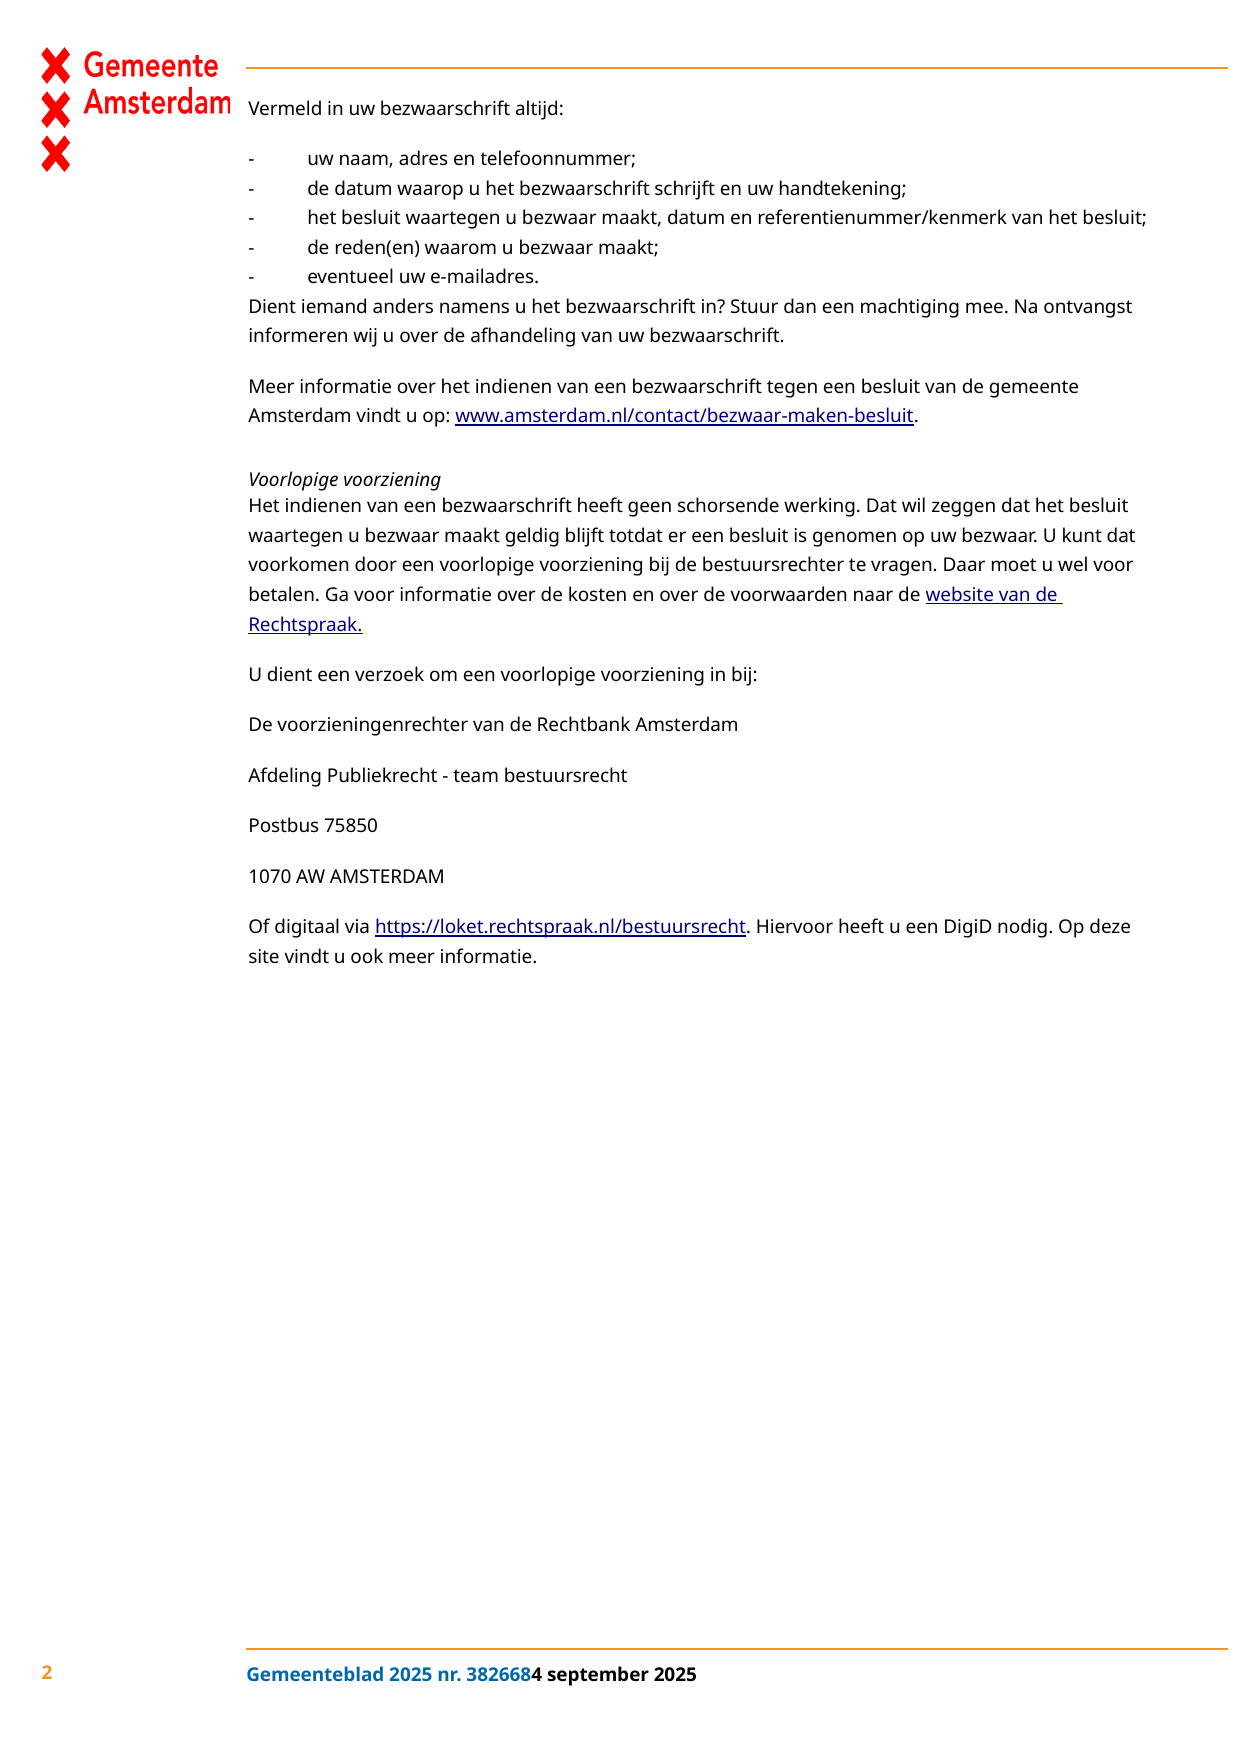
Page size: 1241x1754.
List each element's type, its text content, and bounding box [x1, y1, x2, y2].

text Afdeling Publiekrecht - team bestuursrecht [248, 762, 1152, 788]
text 1070 AW AMSTERDAM [248, 863, 1152, 888]
text Meer informatie over het indienen van een bezwaarschrift tegen een besluit van de gemeente Amsterdam vindt u op: www.amsterdam.nl/contact/bezwaar-maken-besluit. [248, 373, 1152, 428]
picture [41, 47, 231, 172]
list de reden(en) waarom u bezwaar maakt; [248, 234, 1152, 260]
text De voorzieningenrechter van de Rechtbank Amsterdam [248, 712, 1152, 737]
text Dient iemand anders namens u het bezwaarschrift in? Stuur dan een machtiging mee. Na ontvangst informeren wij u over de afhandeling van uw bezwaarschrift. [248, 293, 1152, 348]
text Het indienen van een bezwaarschrift heeft geen schorsende werking. Dat wil zeggen dat het besluit waartegen u bezwaar maakt geldig blijft totdat er een besluit is genomen op uw bezwaar. U kunt dat voorkomen door een voorlopige voorziening bij de bestuursrechter te vragen. Daar moet u wel voor betalen. Ga voor informatie over de kosten en over de voorwaarden naar de website van de Rechtspraak. [248, 492, 1152, 636]
list de datum waarop u het bezwaarschrift schrijft en uw handtekening; [248, 175, 1152, 201]
text Of digitaal via https://loket.rechtspraak.nl/bestuursrecht. Hiervoor heeft u een DigiD nodig. Op deze site vindt u ook meer informatie. [248, 913, 1152, 968]
list het besluit waartegen u bezwaar maakt, datum en referentienummer/kenmerk van het besluit; [248, 204, 1152, 230]
list uw naam, adres en telefoonnummer; [248, 145, 1152, 171]
text Vermeld in uw bezwaarschrift altijd: [248, 95, 1152, 121]
text Postbus 75850 [248, 812, 1152, 838]
text Voorlopige voorziening [248, 467, 1152, 492]
list eventueel uw e-mailadres. [248, 263, 1152, 289]
text U dient een verzoek om een voorlopige voorziening in bij: [248, 661, 1152, 687]
